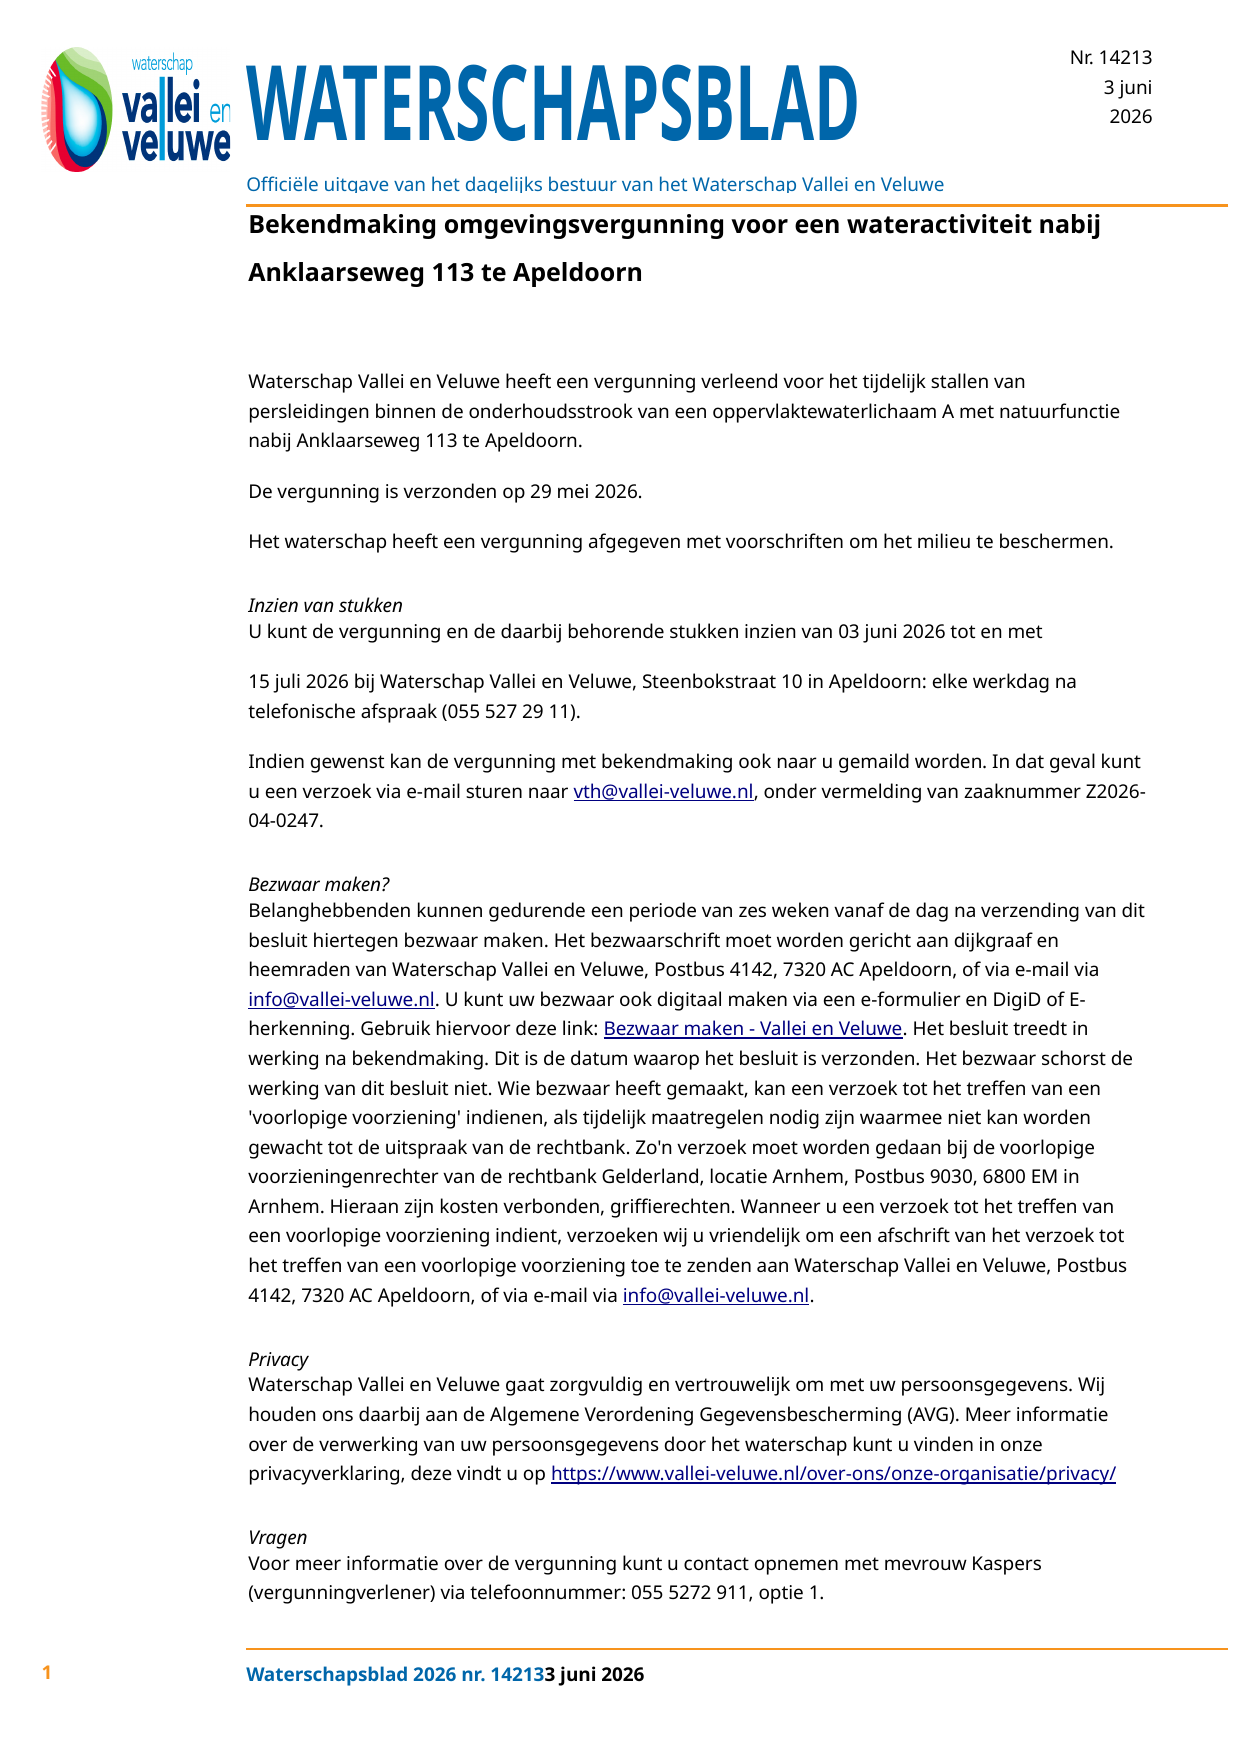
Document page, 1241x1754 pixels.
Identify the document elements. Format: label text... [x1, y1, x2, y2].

text Privacy [248, 1346, 1152, 1372]
text Belanghebbenden kunnen gedurende een periode van zes weken vanaf de dag na verzending van dit besluit hiertegen bezwaar maken. Het bezwaarschrift moet worden gericht aan dijkgraaf en heemraden van Waterschap Vallei en Veluwe, Postbus 4142, 7320 AC Apeldoorn, of via e-mail via info@vallei-veluwe.nl. U kunt uw bezwaar ook digitaal maken via een e-formulier en DigiD of E-herkenning. Gebruik hiervoor deze link: Bezwaar maken - Vallei en Veluwe. Het besluit treedt in werking na bekendmaking. Dit is de datum waarop het besluit is verzonden. Het bezwaar schorst de werking van dit besluit niet. Wie bezwaar heeft gemaakt, kan een verzoek tot het treffen van een 'voorlopige voorziening' indienen, als tijdelijk maatregelen nodig zijn waarmee niet kan worden gewacht tot de uitspraak van de rechtbank. Zo'n verzoek moet worden gedaan bij de voorlopige voorzieningenrechter van de rechtbank Gelderland, locatie Arnhem, Postbus 9030, 6800 EM in Arnhem. Hieraan zijn kosten verbonden, griffierechten. Wanneer u een verzoek tot het treffen van een voorlopige voorziening indient, verzoeken wij u vriendelijk om een afschrift van het verzoek tot het treffen van een voorlopige voorziening toe te zenden aan Waterschap Vallei en Veluwe, Postbus 4142, 7320 AC Apeldoorn, of via e-mail via info@vallei-veluwe.nl. [248, 897, 1152, 1308]
text Indien gewenst kan de vergunning met bekendmaking ook naar u gemaild worden. In dat geval kunt u een verzoek via e-mail sturen naar vth@vallei-veluwe.nl, onder vermelding van zaaknummer Z2026-04-0247. [248, 748, 1152, 833]
text Waterschap Vallei en Veluwe heeft een vergunning verleend voor het tijdelijk stallen van persleidingen binnen de onderhoudsstrook van een oppervlaktewaterlichaam A met natuurfunctie nabij Anklaarseweg 113 te Apeldoorn. [248, 368, 1152, 453]
picture [41, 47, 231, 172]
text 15 juli 2026 bij Waterschap Vallei en Veluwe, Steenbokstraat 10 in Apeldoorn: elke werkdag na telefonische afspraak (055 527 29 11). [248, 668, 1152, 724]
text Vragen [248, 1524, 1152, 1550]
text Bekendmaking omgevingsvergunning voor een wateractiviteit nabij Anklaarseweg 113 te Apeldoorn [248, 207, 1152, 288]
text Bezwaar maken? [248, 872, 1152, 897]
text Waterschap Vallei en Veluwe gaat zorgvuldig en vertrouwelijk om met uw persoonsgegevens. Wij houden ons daarbij aan de Algemene Verordening Gegevensbescherming (AVG). Meer informatie over de verwerking van uw persoonsgegevens door het waterschap kunt u vinden in onze privacyverklaring, deze vindt u op https://www.vallei-veluwe.nl/over-ons/onze-organisatie/privacy/ [248, 1372, 1152, 1486]
text Het waterschap heeft een vergunning afgegeven met voorschriften om het milieu te beschermen. [248, 528, 1152, 554]
text Inzien van stukken [248, 592, 1152, 618]
text U kunt de vergunning en de daarbij behorende stukken inzien van 03 juni 2026 tot en met [248, 618, 1152, 644]
text Voor meer informatie over de vergunning kunt u contact opnemen met mevrouw Kaspers (vergunningverlener) via telefoonnummer: 055 5272 911, optie 1. [248, 1550, 1152, 1605]
text De vergunning is verzonden op 29 mei 2026. [248, 478, 1152, 504]
